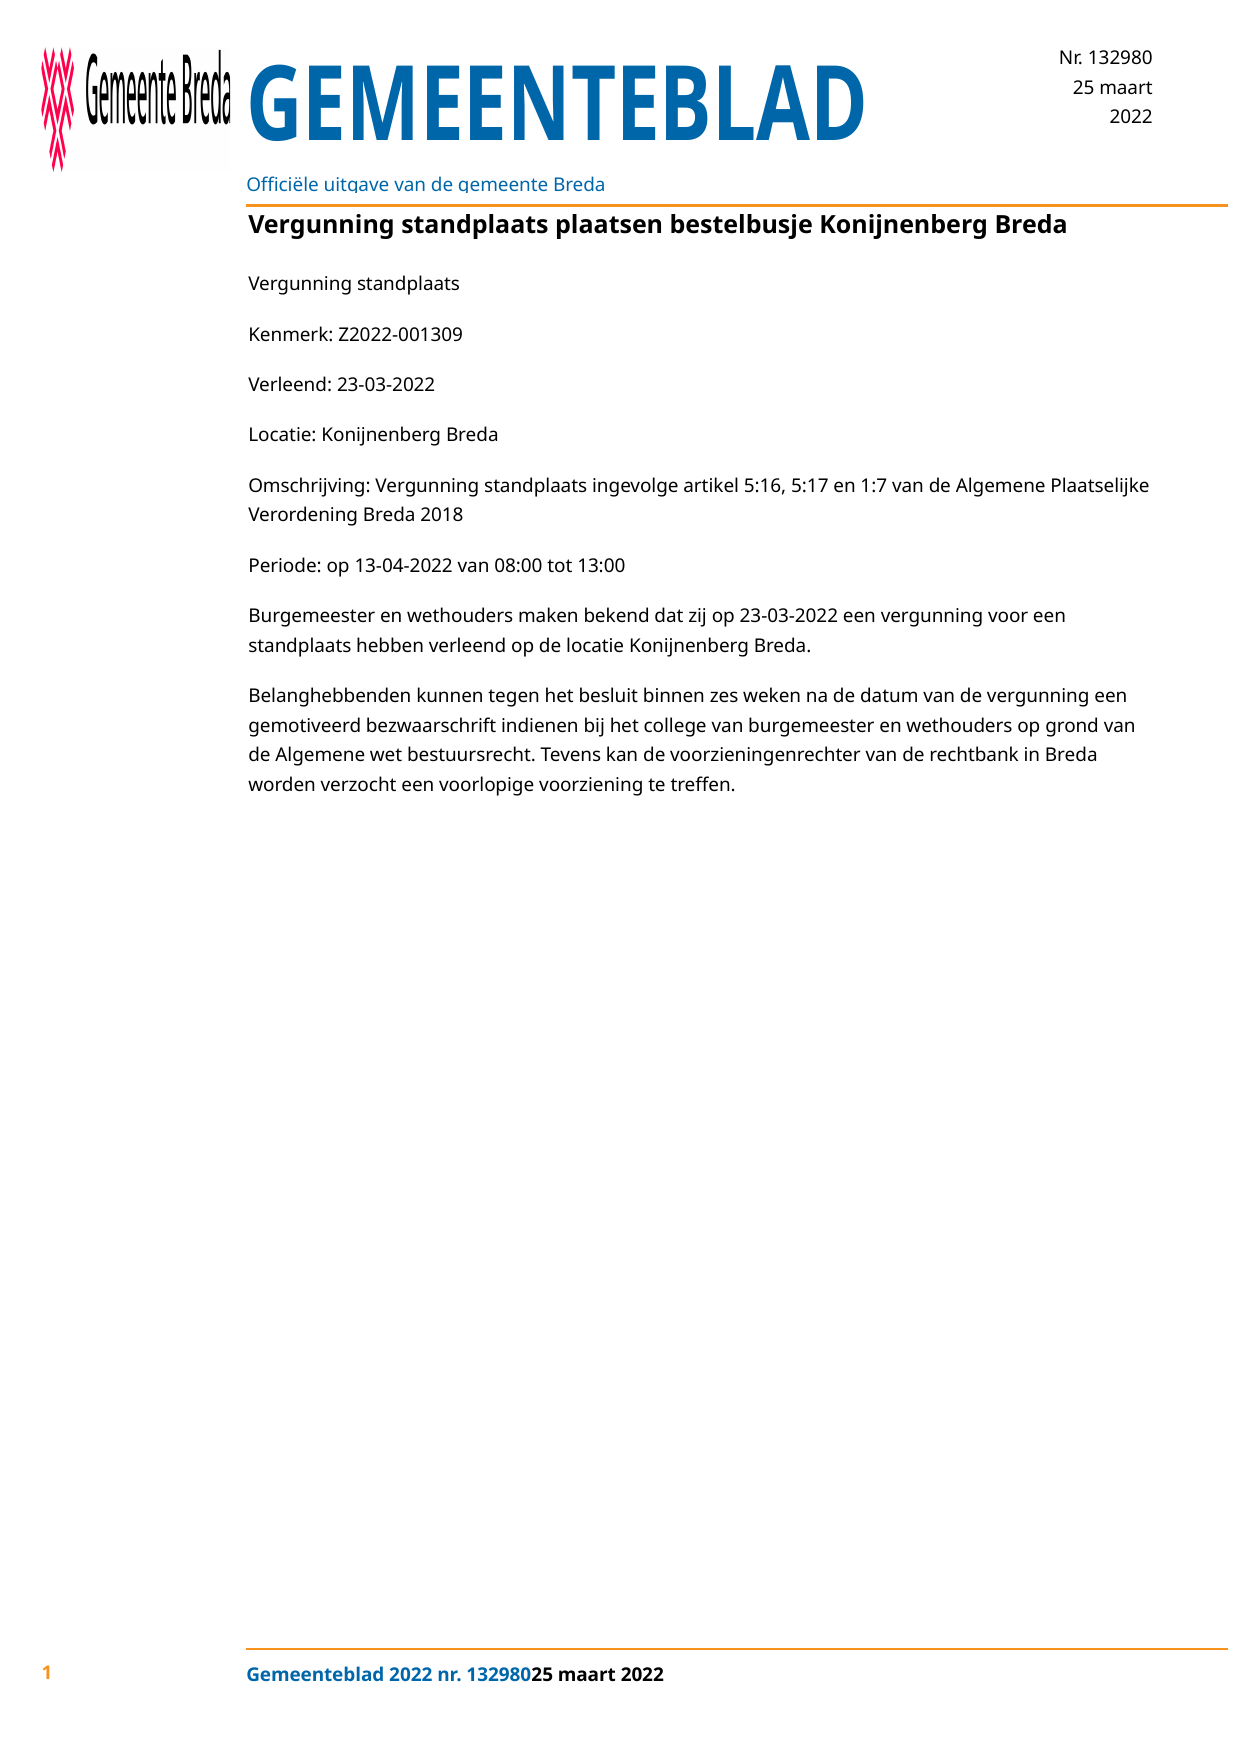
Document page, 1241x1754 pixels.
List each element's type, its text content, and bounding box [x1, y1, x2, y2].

text Kenmerk: Z2022-001309 [248, 321, 1152, 346]
text Omschrijving: Vergunning standplaats ingevolge artikel 5:16, 5:17 en 1:7 van de Algemene Plaatselijke Verordening Breda 2018 [248, 472, 1152, 527]
text Vergunning standplaats [248, 270, 1152, 296]
text Burgemeester en wethouders maken bekend dat zij op 23-03-2022 een vergunning voor een standplaats hebben verleend op de locatie Konijnenberg Breda. [248, 602, 1152, 658]
text Vergunning standplaats plaatsen bestelbusje Konijnenberg Breda [248, 207, 1152, 241]
picture [41, 47, 231, 172]
text Periode: op 13-04-2022 van 08:00 tot 13:00 [248, 552, 1152, 578]
text Locatie: Konijnenberg Breda [248, 422, 1152, 447]
text Belanghebbenden kunnen tegen het besluit binnen zes weken na de datum van de vergunning een gemotiveerd bezwaarschrift indienen bij het college van burgemeester en wethouders op grond van de Algemene wet bestuursrecht. Tevens kan de voorzieningenrechter van de rechtbank in Breda worden verzocht een voorlopige voorziening te treffen. [248, 682, 1152, 797]
text Verleend: 23-03-2022 [248, 371, 1152, 397]
